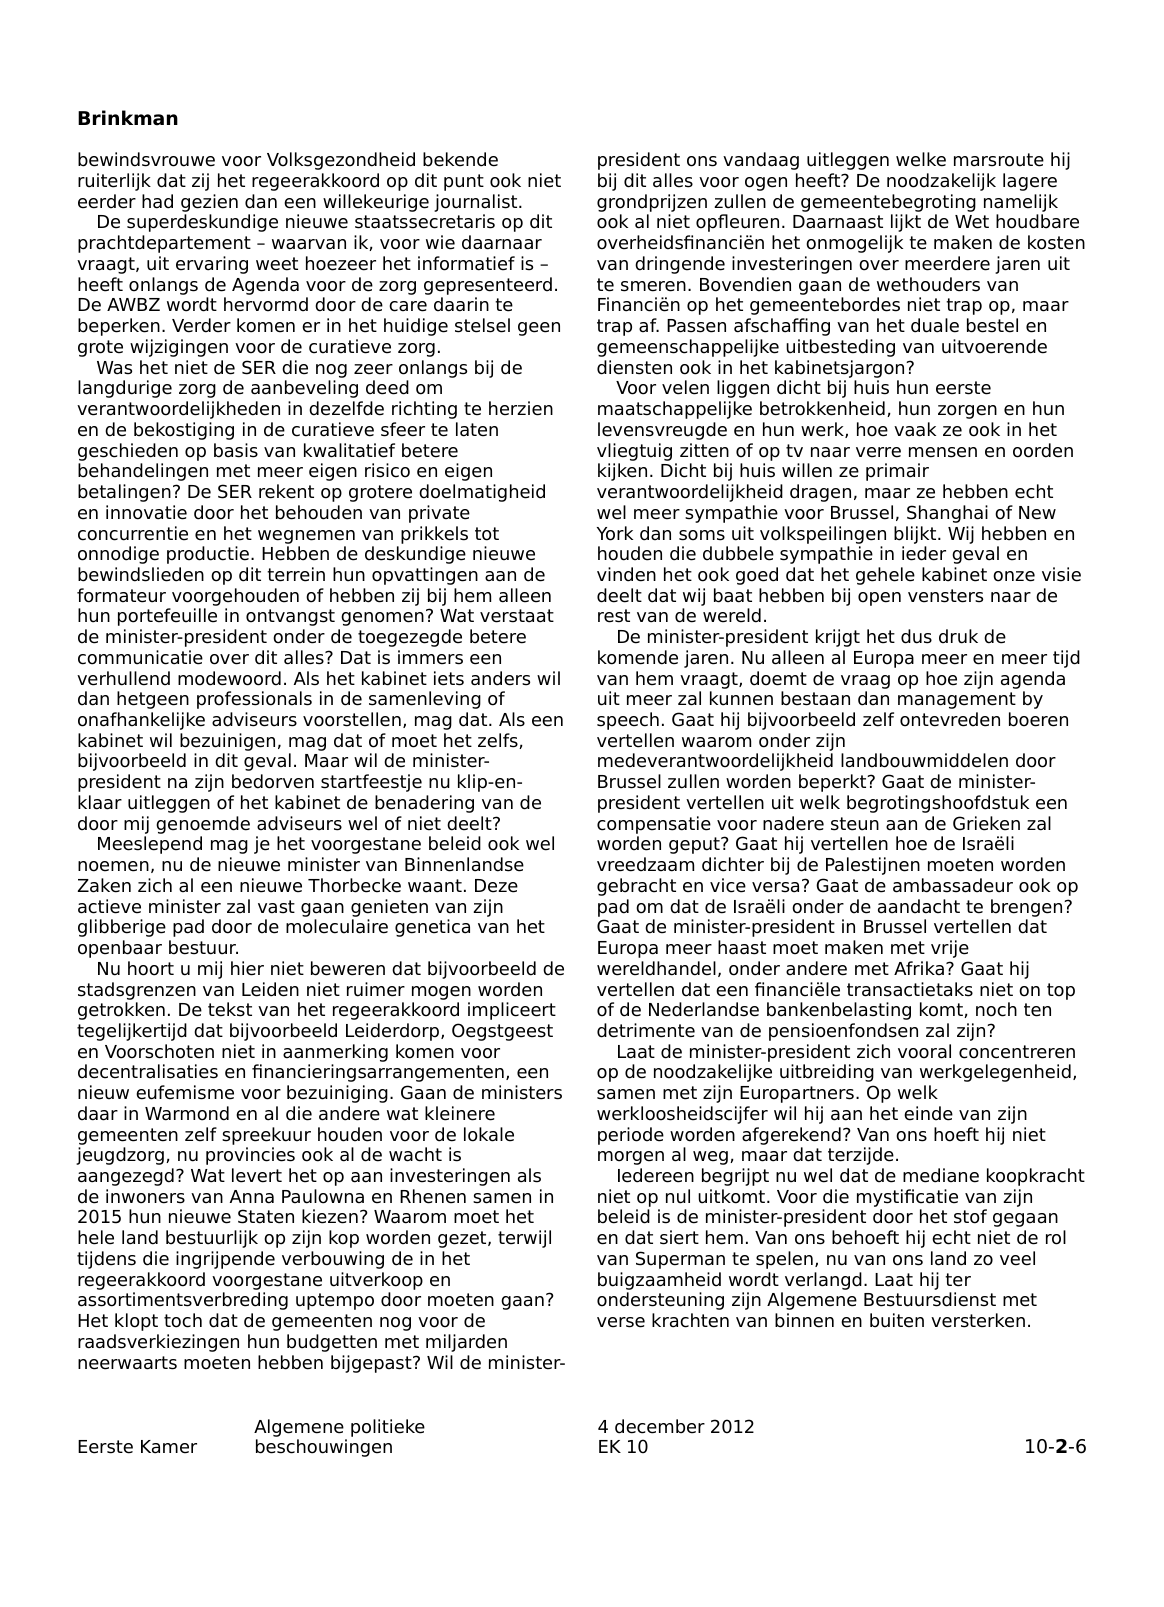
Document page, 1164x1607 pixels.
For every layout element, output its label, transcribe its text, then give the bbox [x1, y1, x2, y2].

text Meeslepend mag je het voorgestane beleid ook wel noemen, nu de nieuwe minister van Binnenlandse Zaken zich al een nieuwe Thorbecke waant. Deze actieve minister zal vast gaan genieten van zijn glibberige pad door de moleculaire genetica van het openbaar bestuur. [77, 834, 567, 959]
text De minister-president krijgt het dus druk de komende jaren. Nu alleen al Europa meer en meer tijd van hem vraagt, doemt de vraag op hoe zijn agenda uit meer zal kunnen bestaan dan management by speech. Gaat hij bijvoorbeeld zelf ontevreden boeren vertellen waarom onder zijn medeverantwoordelijkheid landbouwmiddelen door Brussel zullen worden beperkt? Gaat de minister-president vertellen uit welk begrotingshoofdstuk een compensatie voor nadere steun aan de Grieken zal worden geput? Gaat hij vertellen hoe de Israëli vreedzaam dichter bij de Palestijnen moeten worden gebracht en vice versa? Gaat de ambassadeur ook op pad om dat de Israëli onder de aandacht te brengen? Gaat de minister-president in Brussel vertellen dat Europa meer haast moet maken met vrije wereldhandel, onder andere met Afrika? Gaat hij vertellen dat een financiële transactietaks niet on top of de Nederlandse bankenbelasting komt, noch ten detrimente van de pensioenfondsen zal zijn? [596, 627, 1087, 1042]
text Was het niet de SER die nog zeer onlangs bij de langdurige zorg de aanbeveling deed om verantwoordelijkheden in dezelfde richting te herzien en de bekostiging in de curatieve sfeer te laten geschieden op basis van kwalitatief betere behandelingen met meer eigen risico en eigen betalingen? De SER rekent op grotere doelmatigheid en innovatie door het behouden van private concurrentie en het wegnemen van prikkels tot onnodige productie. Hebben de deskundige nieuwe bewindslieden op dit terrein hun opvattingen aan de formateur voorgehouden of hebben zij bij hem alleen hun portefeuille in ontvangst genomen? Wat verstaat de minister-president onder de toegezegde betere communicatie over dit alles? Dat is immers een verhullend modewoord. Als het kabinet iets anders wil dan hetgeen professionals in de samenleving of onafhankelijke adviseurs voorstellen, mag dat. Als een kabinet wil bezuinigen, mag dat of moet het zelfs, bijvoorbeeld in dit geval. Maar wil de minister-president na zijn bedorven startfeestje nu klip-en-klaar uitleggen of het kabinet de benadering van de door mij genoemde adviseurs wel of niet deelt? [77, 357, 567, 834]
text Iedereen begrijpt nu wel dat de mediane koopkracht niet op nul uitkomt. Voor die mystificatie van zijn beleid is de minister-president door het stof gegaan en dat siert hem. Van ons behoeft hij echt niet de rol van Superman te spelen, nu van ons land zo veel buigzaamheid wordt verlangd. Laat hij ter ondersteuning zijn Algemene Bestuursdienst met verse krachten van binnen en buiten versterken. [596, 1166, 1087, 1332]
text Nu hoort u mij hier niet beweren dat bijvoorbeeld de stadsgrenzen van Leiden niet ruimer mogen worden getrokken. De tekst van het regeerakkoord impliceert tegelijkertijd dat bijvoorbeeld Leiderdorp, Oegstgeest en Voorschoten niet in aanmerking komen voor decentralisaties en financieringsarrangementen, een nieuw eufemisme voor bezuiniging. Gaan de ministers daar in Warmond en al die andere wat kleinere gemeenten zelf spreekuur houden voor de lokale jeugdzorg, nu provincies ook al de wacht is aangezegd? Wat levert het op aan investeringen als de inwoners van Anna Paulowna en Rhenen samen in 2015 hun nieuwe Staten kiezen? Waarom moet het hele land bestuurlijk op zijn kop worden gezet, terwijl tijdens die ingrijpende verbouwing de in het regeerakkoord voorgestane uitverkoop en assortimentsverbreding uptempo door moeten gaan? Het klopt toch dat de gemeenten nog voor de raadsverkiezingen hun budgetten met miljarden neerwaarts moeten hebben bijgepast? Wil de minister- [77, 959, 567, 1373]
text Laat de minister-president zich vooral concentreren op de noodzakelijke uitbreiding van werkgelegenheid, samen met zijn Europartners. Op welk werkloosheidscijfer wil hij aan het einde van zijn periode worden afgerekend? Van ons hoeft hij niet morgen al weg, maar dat terzijde. [596, 1042, 1087, 1166]
text Voor velen liggen dicht bij huis hun eerste maatschappelijke betrokkenheid, hun zorgen en hun levensvreugde en hun werk, hoe vaak ze ook in het vliegtuig zitten of op tv naar verre mensen en oorden kijken. Dicht bij huis willen ze primair verantwoordelijkheid dragen, maar ze hebben echt wel meer sympathie voor Brussel, Shanghai of New York dan soms uit volkspeilingen blijkt. Wij hebben en houden die dubbele sympathie in ieder geval en vinden het ook goed dat het gehele kabinet onze visie deelt dat wij baat hebben bij open vensters naar de rest van de wereld. [596, 378, 1087, 627]
text bewindsvrouwe voor Volksgezondheid bekende ruiterlijk dat zij het regeerakkoord op dit punt ook niet eerder had gezien dan een willekeurige journalist. [77, 150, 567, 212]
text president ons vandaag uitleggen welke marsroute hij bij dit alles voor ogen heeft? De noodzakelijk lagere grondprijzen zullen de gemeentebegroting namelijk ook al niet opfleuren. Daarnaast lijkt de Wet houdbare overheidsfinanciën het onmogelijk te maken de kosten van dringende investeringen over meerdere jaren uit te smeren. Bovendien gaan de wethouders van Financiën op het gemeentebordes niet trap op, maar trap af. Passen afschaffing van het duale bestel en gemeenschappelijke uitbesteding van uitvoerende diensten ook in het kabinetsjargon? [596, 150, 1087, 378]
text De superdeskundige nieuwe staatssecretaris op dit prachtdepartement – waarvan ik, voor wie daarnaar vraagt, uit ervaring weet hoezeer het informatief is – heeft onlangs de Agenda voor de zorg gepresenteerd. De AWBZ wordt hervormd door de care daarin te beperken. Verder komen er in het huidige stelsel geen grote wijzigingen voor de curatieve zorg. [77, 212, 567, 357]
